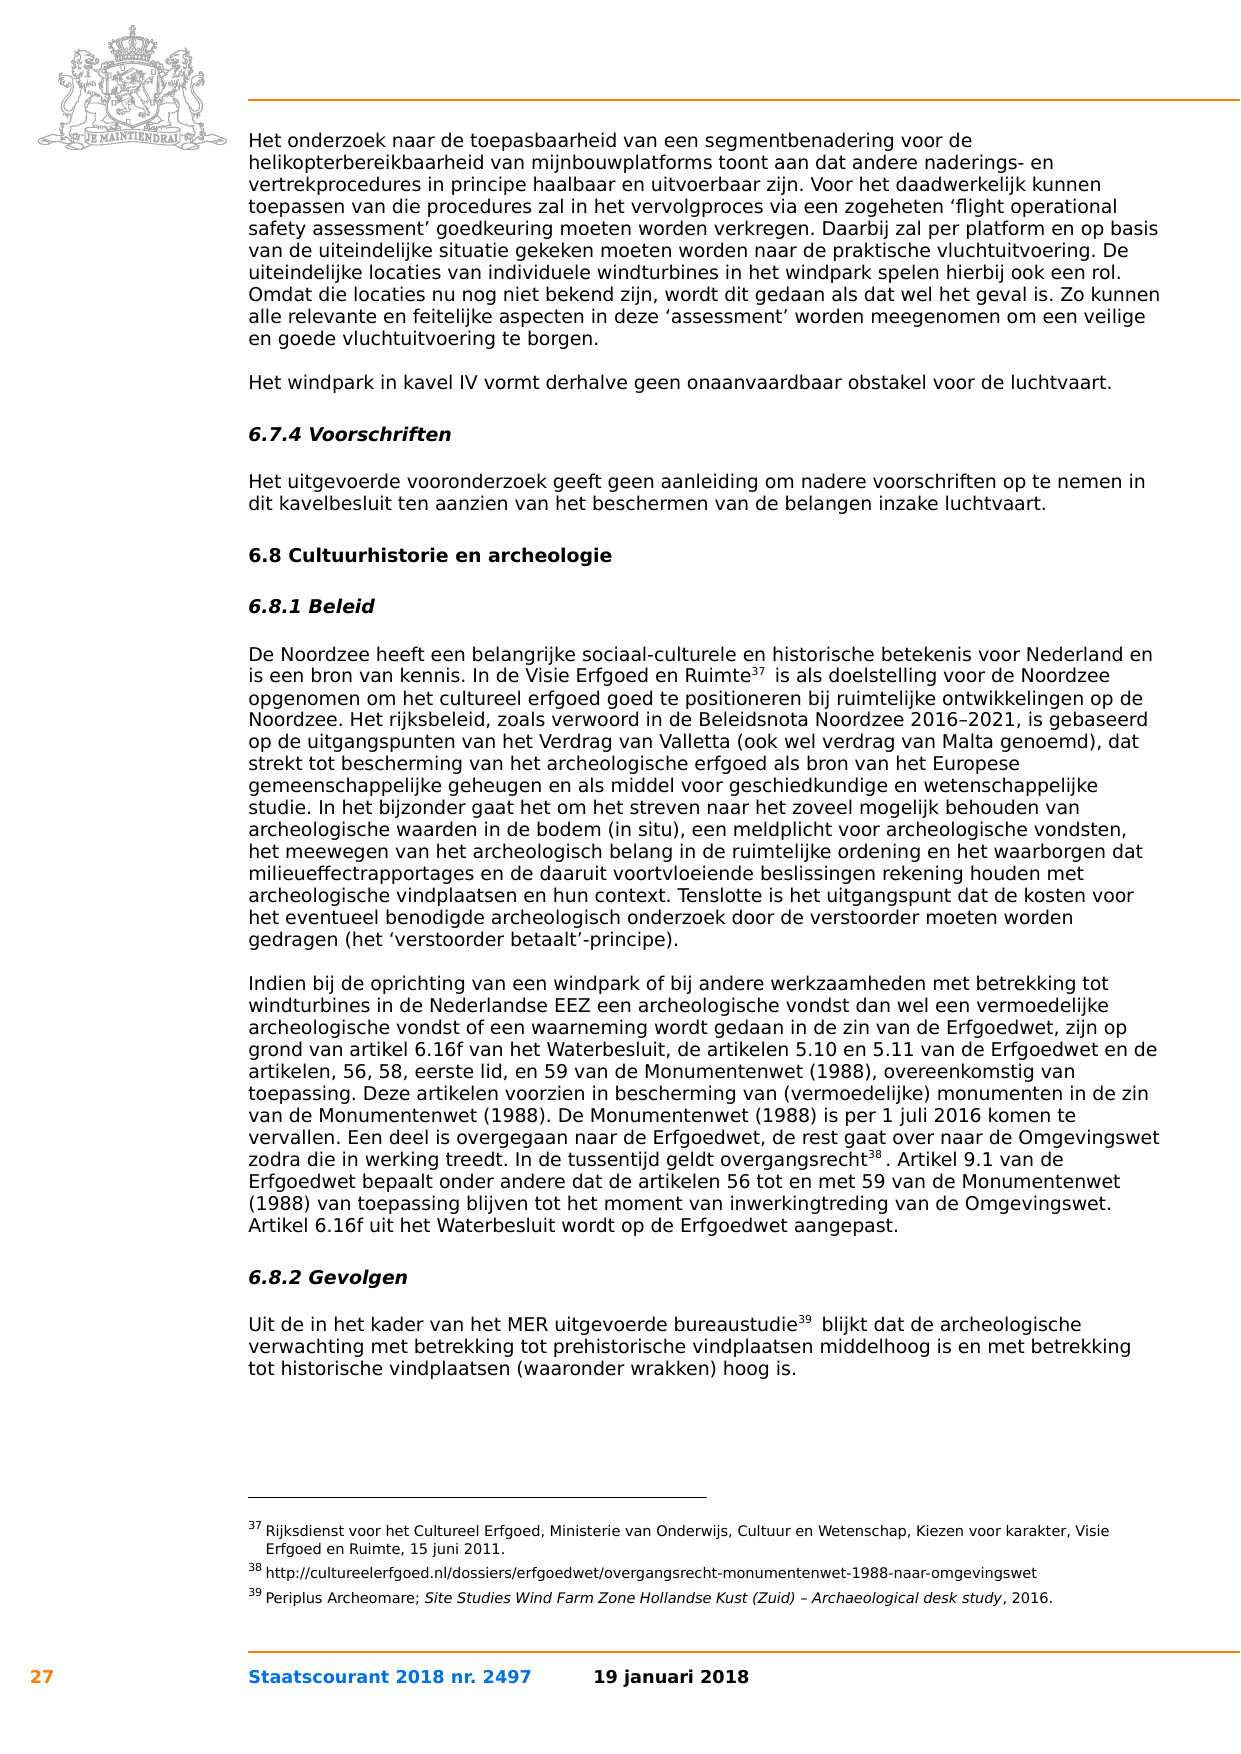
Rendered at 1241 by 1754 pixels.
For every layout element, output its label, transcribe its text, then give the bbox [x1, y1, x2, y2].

text Uit de in het kader van het MER uitgevoerde bureaustudie blijkt dat de archeologische verwachting met betrekking tot prehistorische vindplaatsen middelhoog is en met betrekking tot historische vindplaatsen (waaronder wrakken) hoog is. [248, 1314, 1163, 1380]
subtitle 6.8.2 Gevolgen [248, 1267, 1163, 1289]
text Het onderzoek naar de toepasbaarheid van een segmentbenadering voor de helikopterbereikbaarheid van mijnbouwplatforms toont aan dat andere naderings- en vertrekprocedures in principe haalbaar en uitvoerbaar zijn. Voor het daadwerkelijk kunnen toepassen van die procedures zal in het vervolgproces via een zogeheten ‘flight operational safety assessment’ goedkeuring moeten worden verkregen. Daarbij zal per platform en op basis van de uiteindelijke situatie gekeken moeten worden naar de praktische vluchtuitvoering. De uiteindelijke locaties van individuele windturbines in het windpark spelen hierbij ook een rol. Omdat die locaties nu nog niet bekend zijn, wordt dit gedaan als dat wel het geval is. Zo kunnen alle relevante en feitelijke aspecten in deze ‘assessment’ worden meegenomen om een veilige en goede vluchtuitvoering te borgen. [248, 130, 1163, 350]
text Indien bij de oprichting van een windpark of bij andere werkzaamheden met betrekking tot windturbines in de Nederlandse EEZ een archeologische vondst dan wel een vermoedelijke archeologische vondst of een waarneming wordt gedaan in de zin van de Erfgoedwet, zijn op grond van artikel 6.16f van het Waterbesluit, de artikelen 5.10 en 5.11 van de Erfgoedwet en de artikelen, 56, 58, eerste lid, en 59 van de Monumentenwet (1988), overeenkomstig van toepassing. Deze artikelen voorzien in bescherming van (vermoedelijke) monumenten in de zin van de Monumentenwet (1988). De Monumentenwet (1988) is per 1 juli 2016 komen te vervallen. Een deel is overgegaan naar de Erfgoedwet, de rest gaat over naar de Omgevingswet zodra die in werking treedt. In de tussentijd geldt overgangsrecht. Artikel 9.1 van de Erfgoedwet bepaalt onder andere dat de artikelen 56 tot en met 59 van de Monumentenwet (1988) van toepassing blijven tot het moment van inwerkingtreding van de Omgevingswet. Artikel 6.16f uit het Waterbesluit wordt op de Erfgoedwet aangepast. [248, 973, 1163, 1237]
text Rijksdienst voor het Cultureel Erfgoed, Ministerie van Onderwijs, Cultuur en Wetenschap, Kiezen voor karakter, Visie Erfgoed en Ruimte, 15 juni 2011. [248, 1519, 1163, 1558]
text http://cultureelerfgoed.nl/dossiers/erfgoedwet/overgangsrecht-monumentenwet-1988-naar-omgevingswet [248, 1561, 1163, 1583]
subtitle 6.8 Cultuurhistorie en archeologie [248, 544, 1163, 566]
subtitle 6.7.4 Voorschriften [248, 423, 1163, 446]
text Het windpark in kavel IV vormt derhalve geen onaanvaardbaar obstakel voor de luchtvaart. [248, 372, 1163, 393]
text Periplus Archeomare; Site Studies Wind Farm Zone Hollandse Kust (Zuid) – Archaeological desk study, 2016. [248, 1586, 1163, 1608]
picture [38, 25, 227, 150]
text Het uitgevoerde vooronderzoek geeft geen aanleiding om nadere voorschriften op te nemen in dit kavelbesluit ten aanzien van het beschermen van de belangen inzake luchtvaart. [248, 471, 1163, 514]
text De Noordzee heeft een belangrijke sociaal-culturele en historische betekenis voor Nederland en is een bron van kennis. In de Visie Erfgoed en Ruimte is als doelstelling voor de Noordzee opgenomen om het cultureel erfgoed goed te positioneren bij ruimtelijke ontwikkelingen op de Noordzee. Het rijksbeleid, zoals verwoord in de Beleidsnota Noordzee 2016–2021, is gebaseerd op de uitgangspunten van het Verdrag van Valletta (ook wel verdrag van Malta genoemd), dat strekt tot bescherming van het archeologische erfgoed als bron van het Europese gemeenschappelijke geheugen en als middel voor geschiedkundige en wetenschappelijke studie. In het bijzonder gaat het om het streven naar het zoveel mogelijk behouden van archeologische waarden in de bodem (in situ), een meldplicht voor archeologische vondsten, het meewegen van het archeologisch belang in de ruimtelijke ordening en het waarborgen dat milieueffectrapportages en de daaruit voortvloeiende beslissingen rekening houden met archeologische vindplaatsen en hun context. Tenslotte is het uitgangspunt dat de kosten voor het eventueel benodigde archeologisch onderzoek door de verstoorder moeten worden gedragen (het ‘verstoorder betaalt’-principe). [248, 643, 1163, 951]
subtitle 6.8.1 Beleid [248, 596, 1163, 618]
